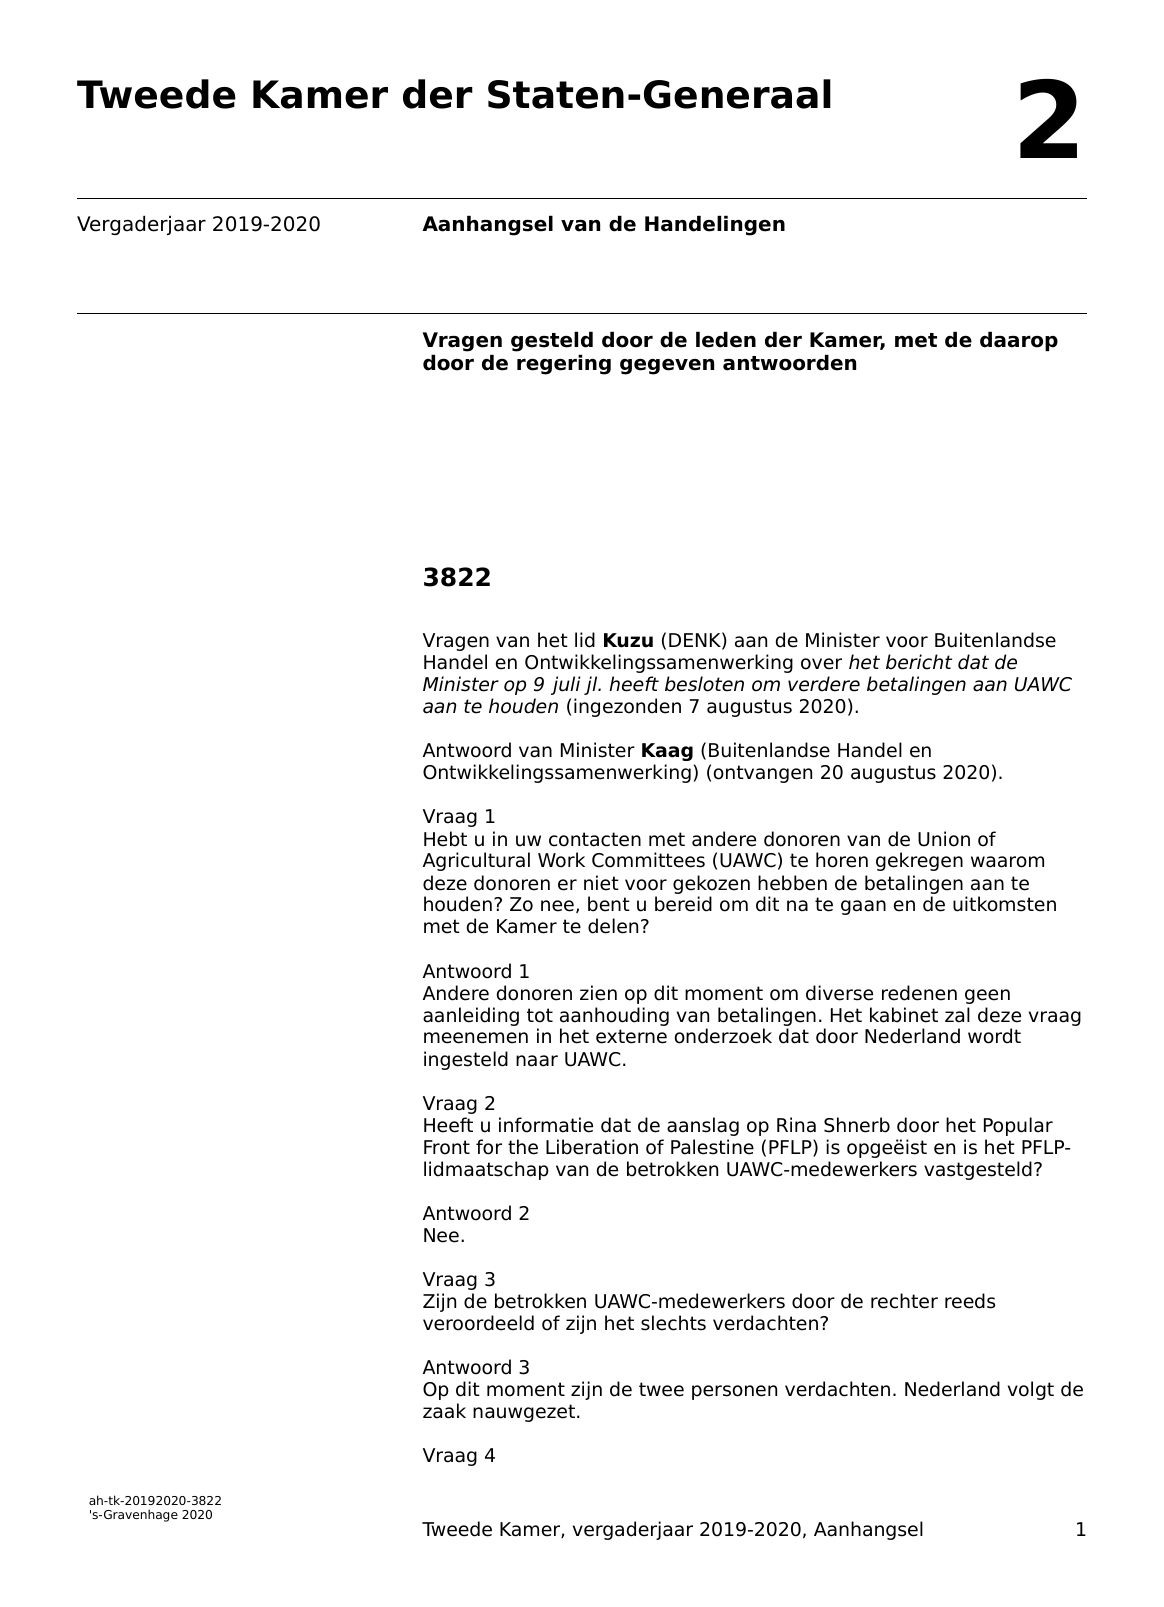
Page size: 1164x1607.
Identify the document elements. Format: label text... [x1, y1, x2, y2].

text Zijn de betrokken UAWC-medewerkers door de rechter reeds veroordeeld of zijn het slechts verdachten? [422, 1291, 1087, 1335]
text 3822 [422, 563, 1087, 592]
table_cell [77, 314, 422, 375]
text Vragen van het lid Kuzu (DENK) aan de Minister voor Buitenlandse Handel en Ontwikkelingssamenwerking over het bericht dat de Minister op 9 juli jl. heeft besloten om verdere betalingen aan UAWC aan te houden (ingezonden 7 augustus 2020). [422, 630, 1087, 718]
text Vraag 1 [422, 806, 1087, 828]
text Andere donoren zien op dit moment om diverse redenen geen aanleiding tot aanhouding van betalingen. Het kabinet zal deze vraag meenemen in het externe onderzoek dat door Nederland wordt ingesteld naar UAWC. [422, 982, 1087, 1070]
text Nee. [422, 1225, 1087, 1247]
text Antwoord van Minister Kaag (Buitenlandse Handel en Ontwikkelingssamenwerking) (ontvangen 20 augustus 2020). [422, 740, 1087, 784]
text Hebt u in uw contacten met andere donoren van de Union of Agricultural Work Committees (UAWC) te horen gekregen waarom deze donoren er niet voor gekozen hebben de betalingen aan te houden? Zo nee, bent u bereid om dit na te gaan en de uitkomsten met de Kamer te delen? [422, 828, 1087, 938]
table_header 2 [886, 59, 1087, 198]
text Vraag 2 [422, 1093, 1087, 1114]
text Antwoord 3 [422, 1357, 1087, 1379]
text Heeft u informatie dat de aanslag op Rina Shnerb door het Popular Front for the Liberation of Palestine (PFLP) is opgeëist en is het PFLP-lidmaatschap van de betrokken UAWC-medewerkers vastgesteld? [422, 1114, 1087, 1181]
text Antwoord 2 [422, 1203, 1087, 1225]
text Vraag 3 [422, 1269, 1087, 1291]
text Vraag 4 [422, 1445, 1087, 1467]
table_cell Aanhangsel van de Handelingen [422, 199, 1087, 313]
table_header Tweede Kamer der Staten-Generaal [77, 59, 886, 198]
text Antwoord 1 [422, 961, 1087, 982]
text 's-Gravenhage 2020 [88, 1508, 323, 1522]
text ah-tk-20192020-3822 [88, 1494, 323, 1508]
text Op dit moment zijn de twee personen verdachten. Nederland volgt de zaak nauwgezet. [422, 1379, 1087, 1423]
table_cell Vergaderjaar 2019-2020 [77, 199, 422, 313]
table_cell Vragen gesteld door de leden der Kamer, met de daarop door de regering gegeven antwoorden [422, 314, 1087, 375]
